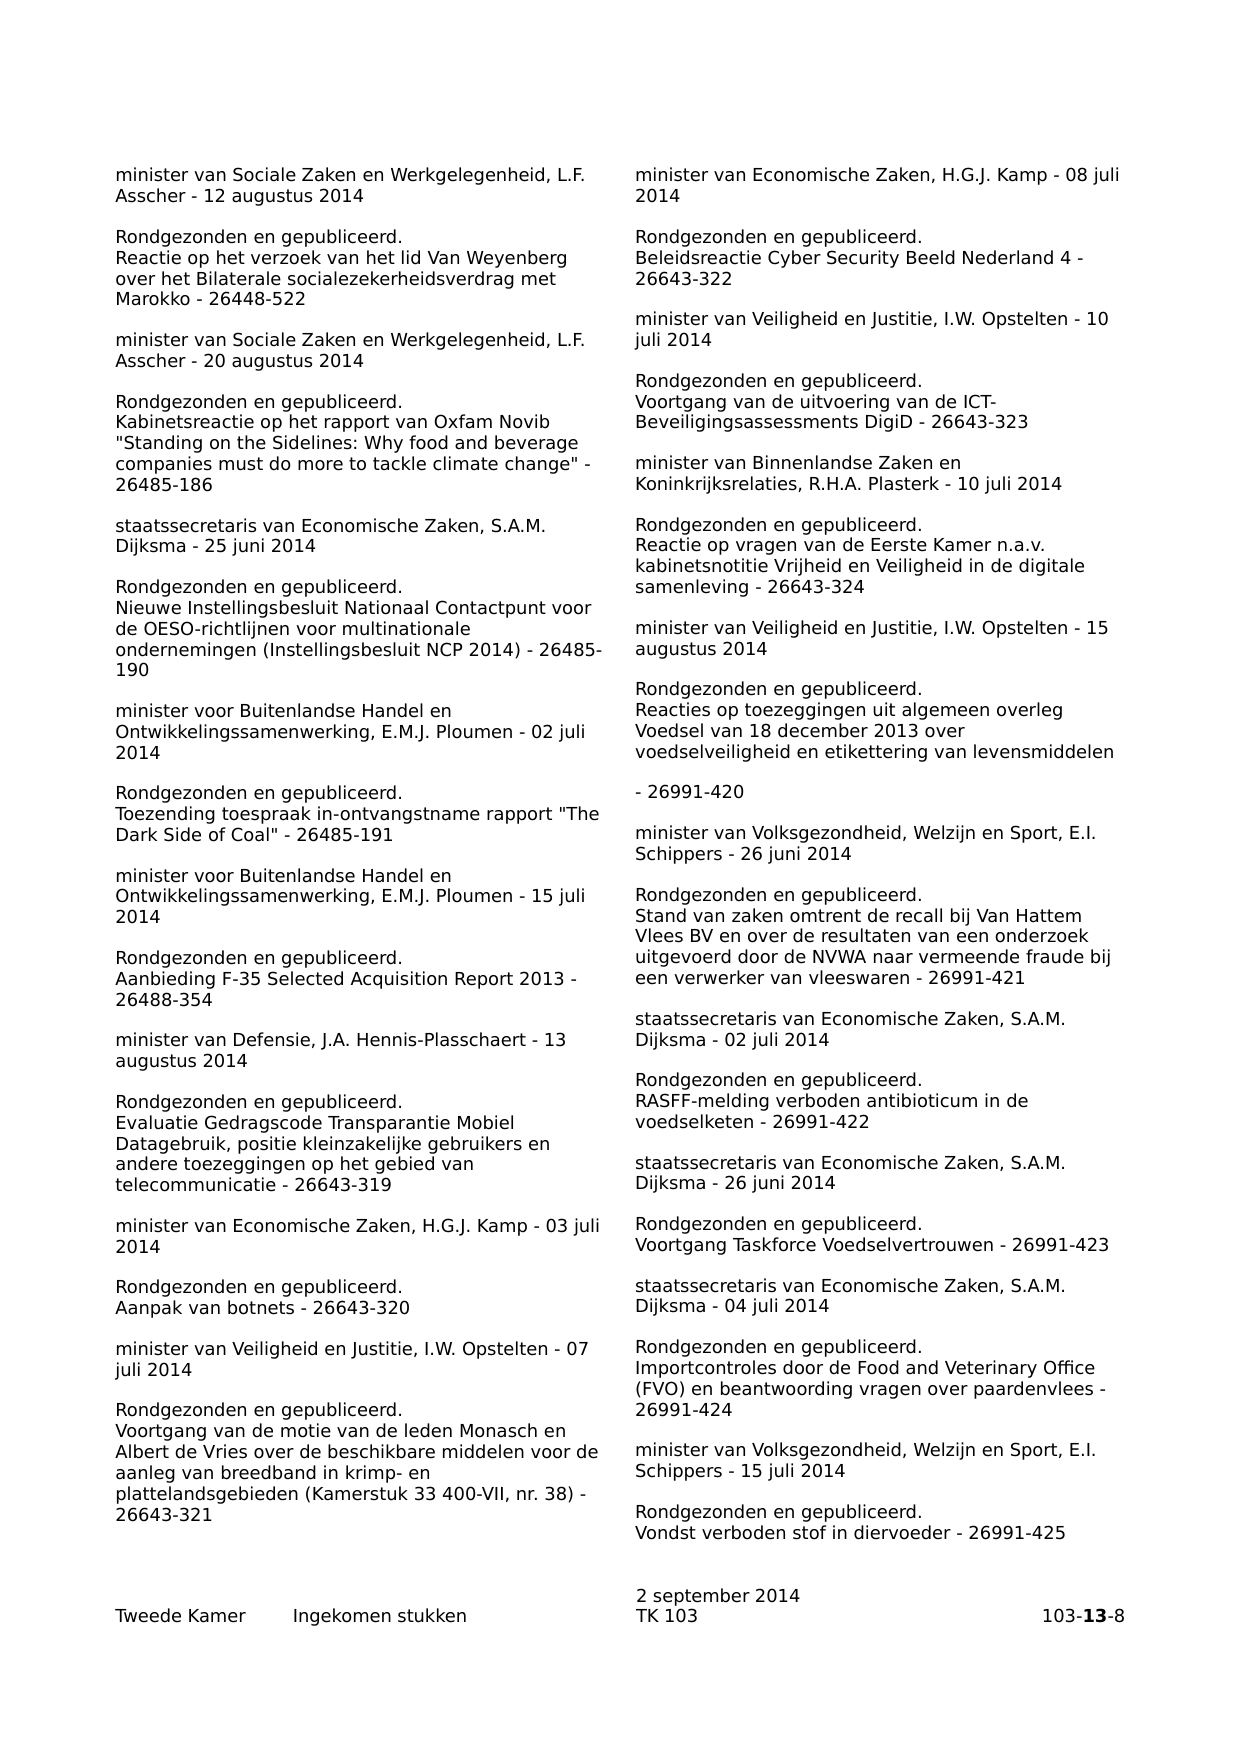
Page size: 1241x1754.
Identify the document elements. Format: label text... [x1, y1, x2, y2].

text Rondgezonden en gepubliceerd. [635, 1214, 1125, 1235]
text staatssecretaris van Economische Zaken, S.A.M. Dijksma - 25 juni 2014 [115, 516, 605, 557]
text minister van Volksgezondheid, Welzijn en Sport, E.I. Schippers - 26 juni 2014 [635, 823, 1125, 864]
text Stand van zaken omtrent de recall bij Van Hattem Vlees BV en over de resultaten van een onderzoek uitgevoerd door de NVWA naar vermeende fraude bij een verwerker van vleeswaren - 26991-421 [635, 905, 1125, 989]
text Aanbieding F-35 Selected Acquisition Report 2013 - 26488-354 [115, 968, 605, 1010]
text RASFF-melding verboden antibioticum in de voedselketen - 26991-422 [635, 1091, 1125, 1132]
text Rondgezonden en gepubliceerd. [635, 679, 1125, 700]
text minister van Volksgezondheid, Welzijn en Sport, E.I. Schippers - 15 juli 2014 [635, 1440, 1125, 1482]
text Rondgezonden en gepubliceerd. [115, 391, 605, 412]
text Rondgezonden en gepubliceerd. [115, 577, 605, 598]
text Rondgezonden en gepubliceerd. [115, 948, 605, 968]
text Rondgezonden en gepubliceerd. [115, 1092, 605, 1112]
text Rondgezonden en gepubliceerd. [635, 1070, 1125, 1091]
text Vondst verboden stof in diervoeder - 26991-425 [635, 1522, 1125, 1543]
text minister voor Buitenlandse Handel en Ontwikkelingssamenwerking, E.M.J. Ploumen - 02 juli 2014 [115, 701, 605, 763]
text minister van Veiligheid en Justitie, I.W. Opstelten - 15 augustus 2014 [635, 618, 1125, 659]
text Nieuwe Instellingsbesluit Nationaal Contactpunt voor de OESO-richtlijnen voor multinationale ondernemingen (Instellingsbesluit NCP 2014) - 26485-190 [115, 598, 605, 681]
text Rondgezonden en gepubliceerd. [115, 783, 605, 804]
text minister van Defensie, J.A. Hennis-Plasschaert - 13 augustus 2014 [115, 1030, 605, 1072]
text Rondgezonden en gepubliceerd. [635, 1337, 1125, 1358]
text staatssecretaris van Economische Zaken, S.A.M. Dijksma - 26 juni 2014 [635, 1152, 1125, 1194]
text Evaluatie Gedragscode Transparantie Mobiel Datagebruik, positie kleinzakelijke gebruikers en andere toezeggingen op het gebied van telecommunicatie - 26643-319 [115, 1112, 605, 1196]
text minister van Sociale Zaken en Werkgelegenheid, L.F. Asscher - 12 augustus 2014 [115, 165, 605, 207]
text Voortgang van de motie van de leden Monasch en Albert de Vries over de beschikbare middelen voor de aanleg van breedband in krimp- en plattelandsgebieden (Kamerstuk 33 400-VII, nr. 38) - 26643-321 [115, 1421, 605, 1525]
text Rondgezonden en gepubliceerd. [115, 1277, 605, 1298]
text minister van Veiligheid en Justitie, I.W. Opstelten - 10 juli 2014 [635, 309, 1125, 351]
text Reactie op vragen van de Eerste Kamer n.a.v. kabinetsnotitie Vrijheid en Veiligheid in de digitale samenleving - 26643-324 [635, 535, 1125, 598]
text minister voor Buitenlandse Handel en Ontwikkelingssamenwerking, E.M.J. Ploumen - 15 juli 2014 [115, 866, 605, 928]
text Rondgezonden en gepubliceerd. [635, 227, 1125, 247]
text Voortgang Taskforce Voedselvertrouwen - 26991-423 [635, 1235, 1125, 1256]
text Aanpak van botnets - 26643-320 [115, 1298, 605, 1319]
text Voortgang van de uitvoering van de ICT-Beveiligingsassessments DigiD - 26643-323 [635, 391, 1125, 433]
text Rondgezonden en gepubliceerd. [635, 514, 1125, 535]
text Beleidsreactie Cyber Security Beeld Nederland 4 - 26643-322 [635, 247, 1125, 289]
text minister van Binnenlandse Zaken en Koninkrijksrelaties, R.H.A. Plasterk - 10 juli 2014 [635, 453, 1125, 494]
text minister van Veiligheid en Justitie, I.W. Opstelten - 07 juli 2014 [115, 1339, 605, 1380]
text Toezending toespraak in-ontvangstname rapport "The Dark Side of Coal" - 26485-191 [115, 804, 605, 846]
text minister van Economische Zaken, H.G.J. Kamp - 08 juli 2014 [635, 165, 1125, 207]
text Reacties op toezeggingen uit algemeen overleg Voedsel van 18 december 2013 over voedselveiligheid en etikettering van levensmiddelen [635, 700, 1125, 762]
text staatssecretaris van Economische Zaken, S.A.M. Dijksma - 04 juli 2014 [635, 1276, 1125, 1317]
text Rondgezonden en gepubliceerd. [115, 227, 605, 247]
text Rondgezonden en gepubliceerd. [115, 1400, 605, 1421]
text Reactie op het verzoek van het lid Van Weyenberg over het Bilaterale socialezekerheidsverdrag met Marokko - 26448-522 [115, 247, 605, 310]
text minister van Economische Zaken, H.G.J. Kamp - 03 juli 2014 [115, 1216, 605, 1257]
text staatssecretaris van Economische Zaken, S.A.M. Dijksma - 02 juli 2014 [635, 1009, 1125, 1050]
text minister van Sociale Zaken en Werkgelegenheid, L.F. Asscher - 20 augustus 2014 [115, 330, 605, 371]
text Importcontroles door de Food and Veterinary Office (FVO) en beantwoording vragen over paardenvlees - 26991-424 [635, 1358, 1125, 1420]
text Rondgezonden en gepubliceerd. [635, 1502, 1125, 1522]
text Rondgezonden en gepubliceerd. [635, 884, 1125, 905]
text Kabinetsreactie op het rapport van Oxfam Novib "Standing on the Sidelines: Why food and beverage companies must do more to tackle climate change" - 26485-186 [115, 412, 605, 496]
text Rondgezonden en gepubliceerd. [635, 371, 1125, 391]
text - 26991-420 [635, 782, 1125, 803]
